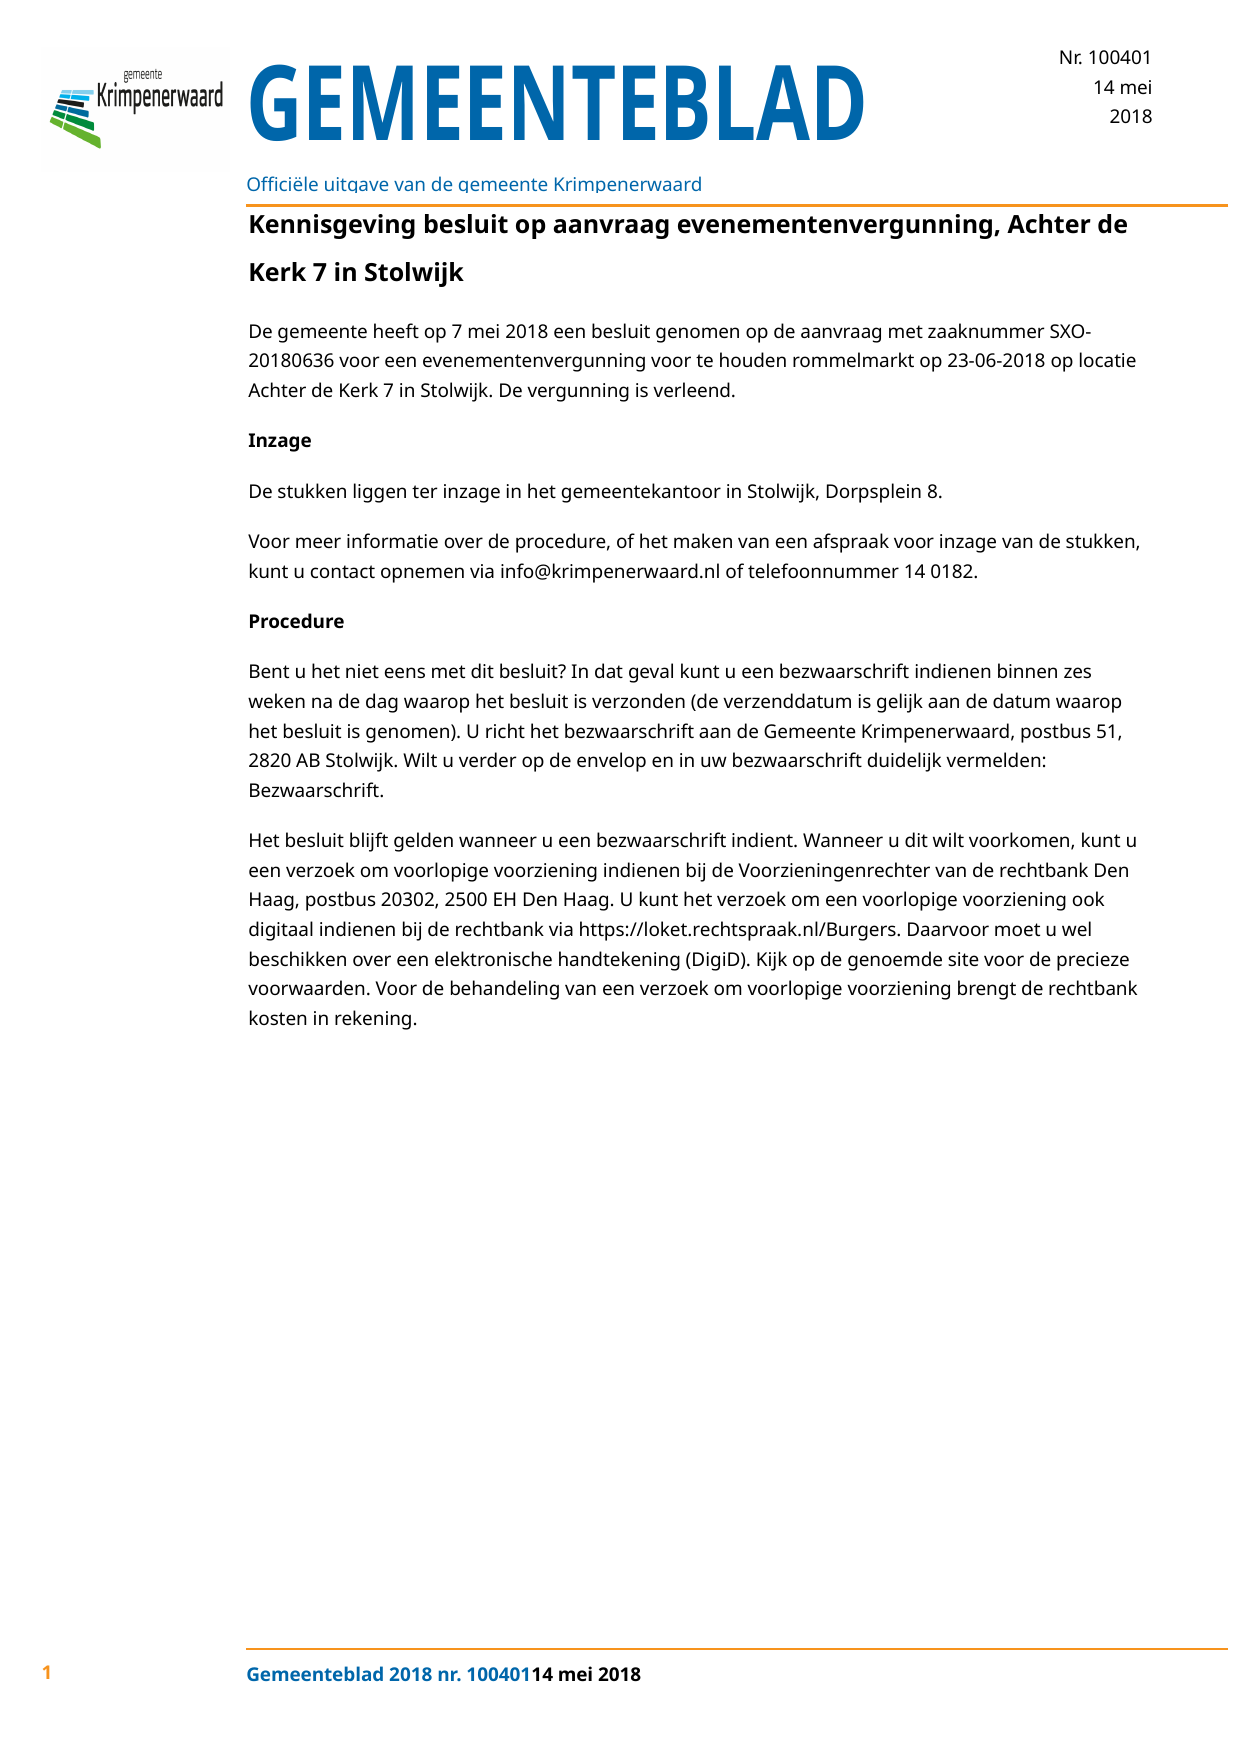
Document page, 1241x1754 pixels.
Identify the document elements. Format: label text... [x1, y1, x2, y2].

text Inzage [248, 427, 1152, 453]
text De stukken liggen ter inzage in het gemeentekantoor in Stolwijk, Dorpsplein 8. [248, 478, 1152, 504]
text Kennisgeving besluit op aanvraag evenementenvergunning, Achter de Kerk 7 in Stolwijk [248, 207, 1152, 288]
text Bent u het niet eens met dit besluit? In dat geval kunt u een bezwaarschrift indienen binnen zes weken na de dag waarop het besluit is verzonden (de verzenddatum is gelijk aan de datum waarop het besluit is genomen). U richt het bezwaarschrift aan de Gemeente Krimpenerwaard, postbus 51, 2820 AB Stolwijk. Wilt u verder op de envelop en in uw bezwaarschrift duidelijk vermelden: Bezwaarschrift. [248, 659, 1152, 803]
text De gemeente heeft op 7 mei 2018 een besluit genomen op de aanvraag met zaaknummer SXO-20180636 voor een evenementenvergunning voor te houden rommelmarkt op 23-06-2018 op locatie Achter de Kerk 7 in Stolwijk. De vergunning is verleend. [248, 318, 1152, 403]
text Procedure [248, 608, 1152, 634]
text Het besluit blijft gelden wanneer u een bezwaarschrift indient. Wanneer u dit wilt voorkomen, kunt u een verzoek om voorlopige voorziening indienen bij de Voorzieningenrechter van de rechtbank Den Haag, postbus 20302, 2500 EH Den Haag. U kunt het verzoek om een voorlopige voorziening ook digitaal indienen bij de rechtbank via https://loket.rechtspraak.nl/Burgers. Daarvoor moet u wel beschikken over een elektronische handtekening (DigiD). Kijk op de genoemde site voor de precieze voorwaarden. Voor de behandeling van een verzoek om voorlopige voorziening brengt de rechtbank kosten in rekening. [248, 827, 1152, 1031]
picture [41, 47, 231, 172]
text Voor meer informatie over de procedure, of het maken van een afspraak voor inzage van de stukken, kunt u contact opnemen via info@krimpenerwaard.nl of telefoonnummer 14 0182. [248, 528, 1152, 584]
